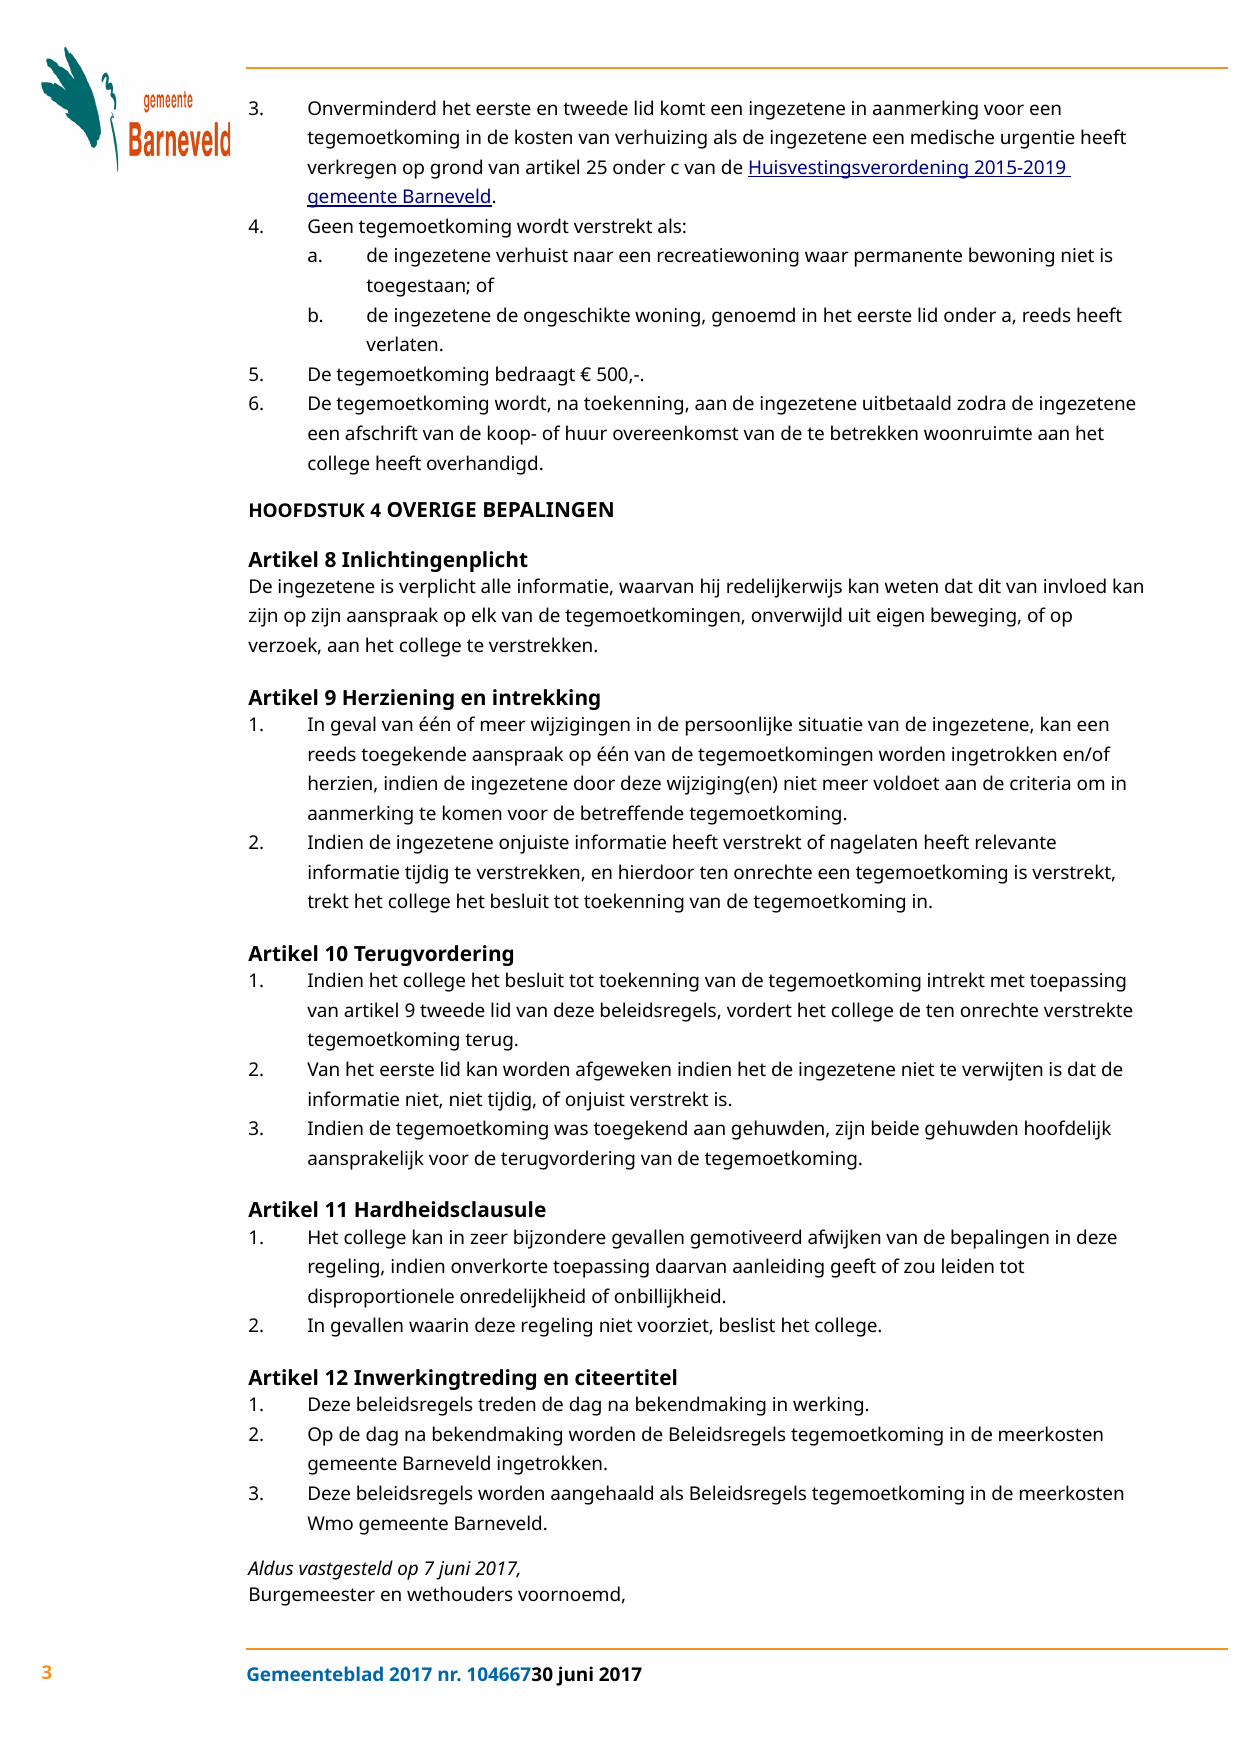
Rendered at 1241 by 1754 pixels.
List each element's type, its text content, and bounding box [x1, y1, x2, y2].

list De tegemoetkoming bedraagt € 500,-. [248, 361, 1152, 387]
text Artikel 9 Herziening en intrekking [248, 683, 1152, 711]
list Deze beleidsregels treden de dag na bekendmaking in werking. [248, 1391, 1152, 1417]
text Burgemeester en wethouders voornoemd, [248, 1581, 1152, 1607]
list Onverminderd het eerste en tweede lid komt een ingezetene in aanmerking voor een tegemoetkoming in de kosten van verhuizing als de ingezetene een medische urgentie heeft verkregen op grond van artikel 25 onder c van de Huisvestingsverordening 2015-2019 gemeente Barneveld. [248, 95, 1152, 209]
text Artikel 12 Inwerkingtreding en citeertitel [248, 1363, 1152, 1391]
list In gevallen waarin deze regeling niet voorziet, beslist het college. [248, 1313, 1152, 1338]
list Deze beleidsregels worden aangehaald als Beleidsregels tegemoetkoming in de meerkosten Wmo gemeente Barneveld. [248, 1480, 1152, 1536]
list Van het eerste lid kan worden afgeweken indien het de ingezetene niet te verwijten is dat de informatie niet, niet tijdig, of onjuist verstrekt is. [248, 1056, 1152, 1112]
text Artikel 11 Hardheidsclausule [248, 1195, 1152, 1224]
list Indien de tegemoetkoming was toegekend aan gehuwden, zijn beide gehuwden hoofdelijk aansprakelijk voor de terugvordering van de tegemoetkoming. [248, 1115, 1152, 1171]
text De ingezetene is verplicht alle informatie, waarvan hij redelijkerwijs kan weten dat dit van invloed kan zijn op zijn aanspraak op elk van de tegemoetkomingen, onverwijld uit eigen beweging, of op verzoek, aan het college te verstrekken. [248, 573, 1152, 658]
picture [41, 47, 231, 172]
text Artikel 10 Terugvordering [248, 939, 1152, 967]
list Indien het college het besluit tot toekenning van de tegemoetkoming intrekt met toepassing van artikel 9 tweede lid van deze beleidsregels, vordert het college de ten onrechte verstrekte tegemoetkoming terug. [248, 967, 1152, 1052]
list Geen tegemoetkoming wordt verstrekt als: [248, 213, 1152, 239]
list Het college kan in zeer bijzondere gevallen gemotiveerd afwijken van de bepalingen in deze regeling, indien onverkorte toepassing daarvan aanleiding geeft of zou leiden tot disproportionele onredelijkheid of onbillijkheid. [248, 1224, 1152, 1309]
text HOOFDSTUK 4 OVERIGE BEPALINGEN [248, 495, 1152, 524]
list Op de dag na bekendmaking worden de Beleidsregels tegemoetkoming in de meerkosten gemeente Barneveld ingetrokken. [248, 1421, 1152, 1476]
list De tegemoetkoming wordt, na toekenning, aan de ingezetene uitbetaald zodra de ingezetene een afschrift van de koop- of huur overeenkomst van de te betrekken woonruimte aan het college heeft overhandigd. [248, 391, 1152, 476]
list Indien de ingezetene onjuiste informatie heeft verstrekt of nagelaten heeft relevante informatie tijdig te verstrekken, en hierdoor ten onrechte een tegemoetkoming is verstrekt, trekt het college het besluit tot toekenning van de tegemoetkoming in. [248, 829, 1152, 914]
text Aldus vastgesteld op 7 juni 2017, [248, 1555, 1152, 1581]
list de ingezetene de ongeschikte woning, genoemd in het eerste lid onder a, reeds heeft verlaten. [307, 302, 1152, 357]
text Artikel 8 Inlichtingenplicht [248, 545, 1152, 573]
list de ingezetene verhuist naar een recreatiewoning waar permanente bewoning niet is toegestaan; of [307, 243, 1152, 298]
list In geval van één of meer wijzigingen in de persoonlijke situatie van de ingezetene, kan een reeds toegekende aanspraak op één van de tegemoetkomingen worden ingetrokken en/of herzien, indien de ingezetene door deze wijziging(en) niet meer voldoet aan de criteria om in aanmerking te komen voor de betreffende tegemoetkoming. [248, 711, 1152, 826]
